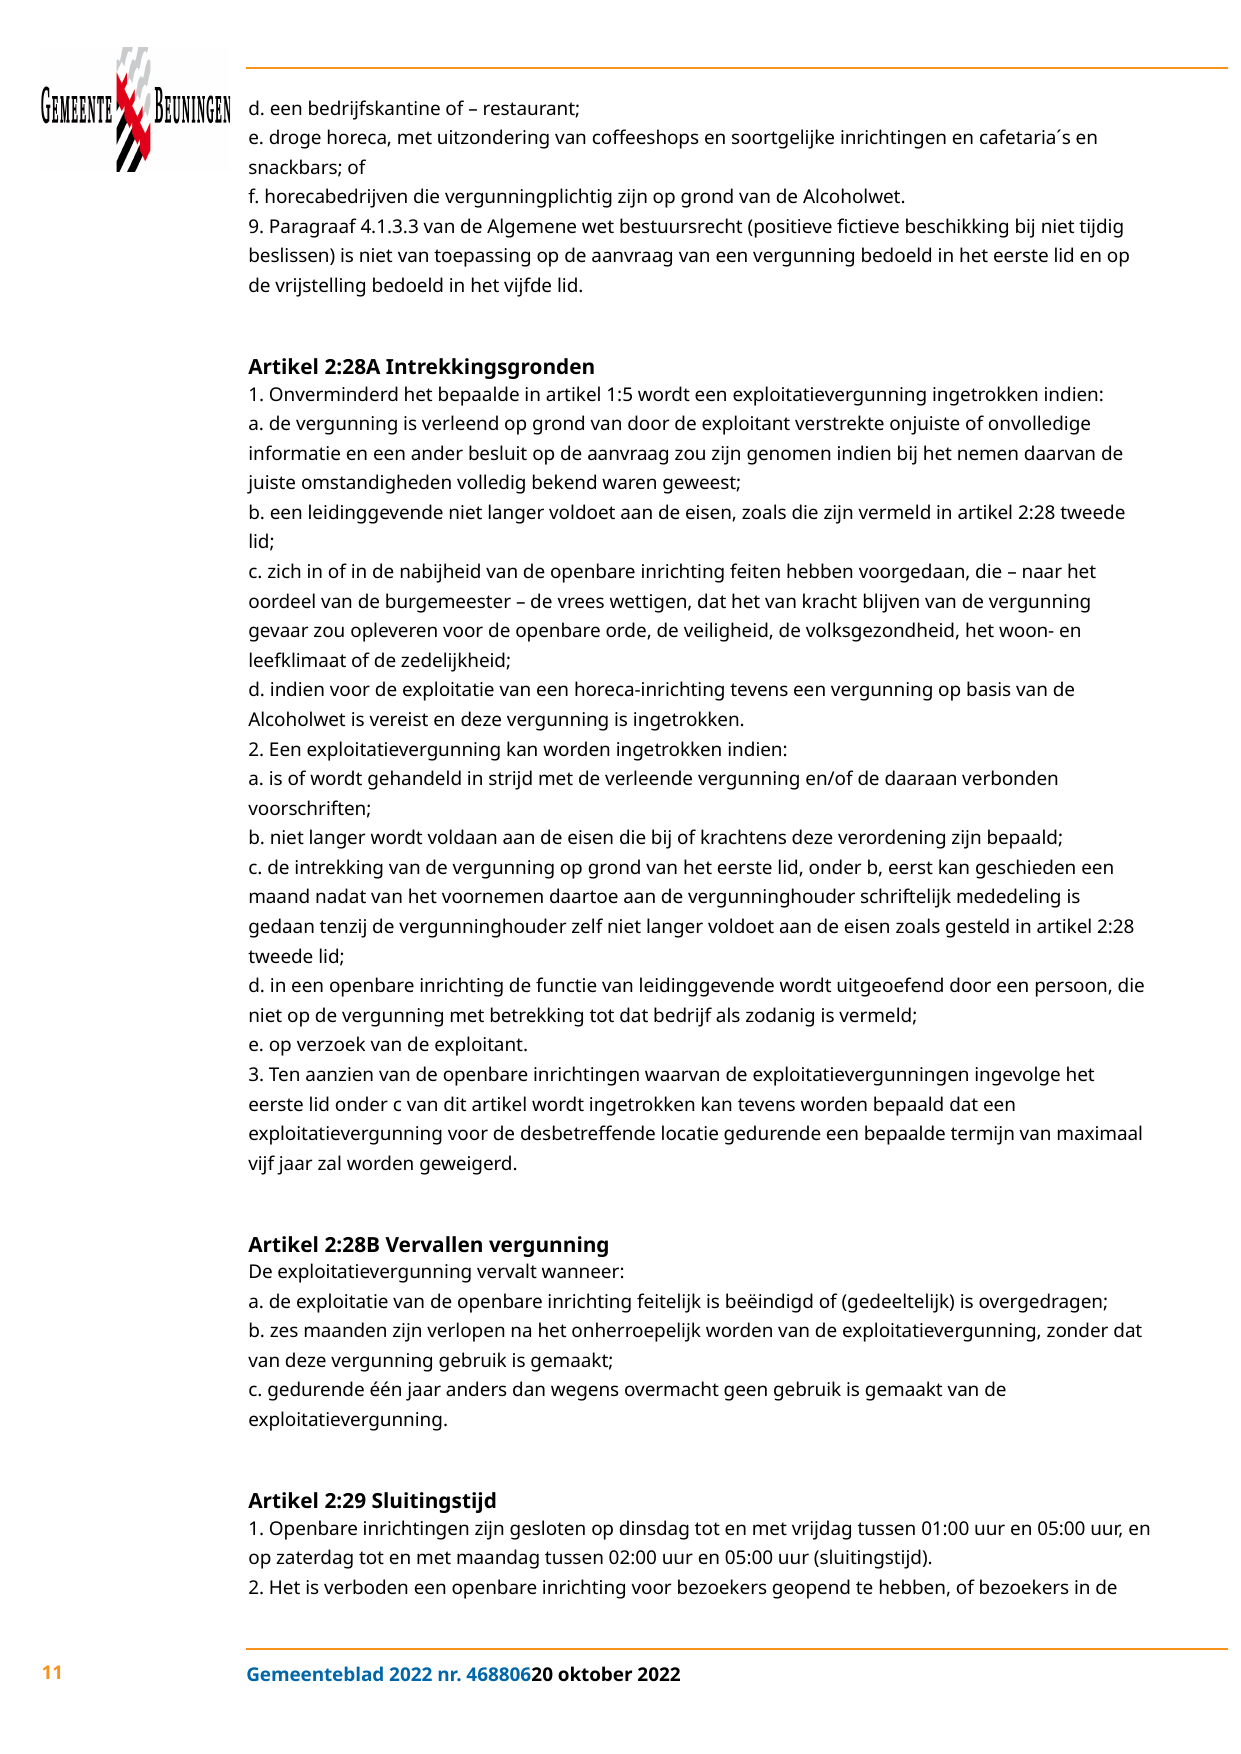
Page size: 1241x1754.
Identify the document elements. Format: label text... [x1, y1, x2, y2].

text De exploitatievergunning vervalt wanneer: [248, 1258, 1152, 1284]
picture [41, 47, 231, 172]
text c. zich in of in de nabijheid van de openbare inrichting feiten hebben voorgedaan, die – naar het oordeel van de burgemeester – de vrees wettigen, dat het van kracht blijven van de vergunning gevaar zou opleveren voor de openbare orde, de veiligheid, de volksgezondheid, het woon- en leefklimaat of de zedelijkheid; [248, 558, 1152, 673]
text d. indien voor de exploitatie van een horeca-inrichting tevens een vergunning op basis van de Alcoholwet is vereist en deze vergunning is ingetrokken. [248, 677, 1152, 732]
text d. in een openbare inrichting de functie van leidinggevende wordt uitgeoefend door een persoon, die niet op de vergunning met betrekking tot dat bedrijf als zodanig is vermeld; [248, 972, 1152, 1028]
text 3. Ten aanzien van de openbare inrichtingen waarvan de exploitatievergunningen ingevolge het eerste lid onder c van dit artikel wordt ingetrokken kan tevens worden bepaald dat een exploitatievergunning voor de desbetreffende locatie gedurende een bepaalde termijn van maximaal vijf jaar zal worden geweigerd. [248, 1061, 1152, 1176]
text d. een bedrijfskantine of – restaurant; [248, 95, 1152, 121]
text 1. Onverminderd het bepaalde in artikel 1:5 wordt een exploitatievergunning ingetrokken indien: [248, 381, 1152, 406]
text b. zes maanden zijn verlopen na het onherroepelijk worden van de exploitatievergunning, zonder dat van deze vergunning gebruik is gemaakt; [248, 1317, 1152, 1373]
text f. horecabedrijven die vergunningplichtig zijn op grond van de Alcoholwet. [248, 183, 1152, 209]
text 1. Openbare inrichtingen zijn gesloten op dinsdag tot en met vrijdag tussen 01:00 uur en 05:00 uur, en op zaterdag tot en met maandag tussen 02:00 uur en 05:00 uur (sluitingstijd). [248, 1515, 1152, 1570]
text a. is of wordt gehandeld in strijd met de verleende vergunning en/of de daaraan verbonden voorschriften; [248, 765, 1152, 821]
text Artikel 2:29 Sluitingstijd [248, 1486, 1152, 1515]
text e. droge horeca, met uitzondering van coffeeshops en soortgelijke inrichtingen en cafetaria´s en snackbars; of [248, 124, 1152, 180]
text b. een leidinggevende niet langer voldoet aan de eisen, zoals die zijn vermeld in artikel 2:28 tweede lid; [248, 499, 1152, 554]
text c. de intrekking van de vergunning op grond van het eerste lid, onder b, eerst kan geschieden een maand nadat van het voornemen daartoe aan de vergunninghouder schriftelijk mededeling is gedaan tenzij de vergunninghouder zelf niet langer voldoet aan de eisen zoals gesteld in artikel 2:28 tweede lid; [248, 854, 1152, 968]
text e. op verzoek van de exploitant. [248, 1032, 1152, 1057]
text a. de exploitatie van de openbare inrichting feitelijk is beëindigd of (gedeeltelijk) is overgedragen; [248, 1288, 1152, 1314]
text 2. Het is verboden een openbare inrichting voor bezoekers geopend te hebben, of bezoekers in de [248, 1574, 1152, 1599]
text 2. Een exploitatievergunning kan worden ingetrokken indien: [248, 736, 1152, 761]
text Artikel 2:28B Vervallen vergunning [248, 1230, 1152, 1258]
text b. niet langer wordt voldaan aan de eisen die bij of krachtens deze verordening zijn bepaald; [248, 824, 1152, 850]
text c. gedurende één jaar anders dan wegens overmacht geen gebruik is gemaakt van de exploitatievergunning. [248, 1377, 1152, 1432]
text a. de vergunning is verleend op grond van door de exploitant verstrekte onjuiste of onvolledige informatie en een ander besluit op de aanvraag zou zijn genomen indien bij het nemen daarvan de juiste omstandigheden volledig bekend waren geweest; [248, 410, 1152, 495]
text Artikel 2:28A Intrekkingsgronden [248, 352, 1152, 381]
text 9. Paragraaf 4.1.3.3 van de Algemene wet bestuursrecht (positieve fictieve beschikking bij niet tijdig beslissen) is niet van toepassing op de aanvraag van een vergunning bedoeld in het eerste lid en op de vrijstelling bedoeld in het vijfde lid. [248, 213, 1152, 298]
